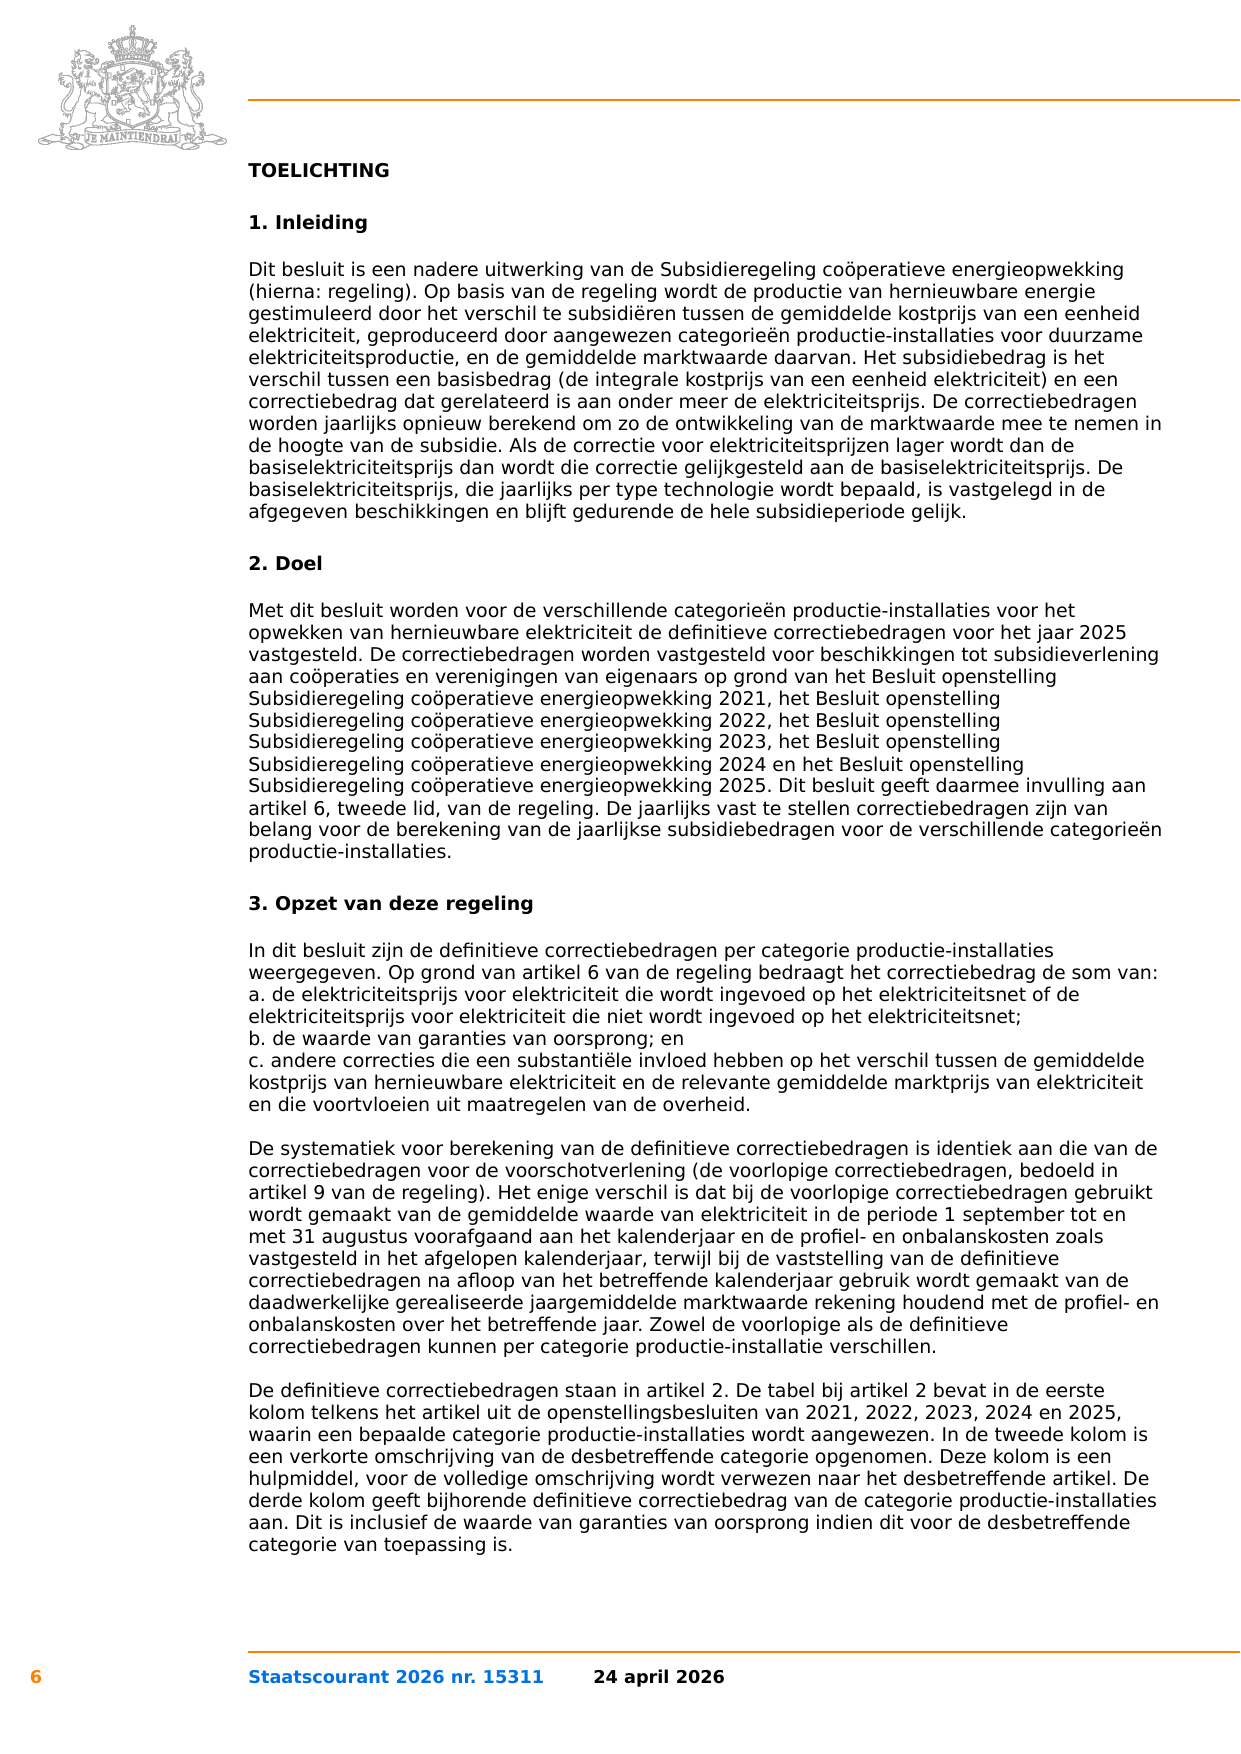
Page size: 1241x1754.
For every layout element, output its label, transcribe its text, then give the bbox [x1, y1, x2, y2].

text Dit besluit is een nadere uitwerking van de Subsidieregeling coöperatieve energieopwekking (hierna: regeling). Op basis van de regeling wordt de productie van hernieuwbare energie gestimuleerd door het verschil te subsidiëren tussen de gemiddelde kostprijs van een eenheid elektriciteit, geproduceerd door aangewezen categorieën productie-installaties voor duurzame elektriciteitsproductie, en de gemiddelde marktwaarde daarvan. Het subsidiebedrag is het verschil tussen een basisbedrag (de integrale kostprijs van een eenheid elektriciteit) en een correctiebedrag dat gerelateerd is aan onder meer de elektriciteitsprijs. De correctiebedragen worden jaarlijks opnieuw berekend om zo de ontwikkeling van de marktwaarde mee te nemen in de hoogte van de subsidie. Als de correctie voor elektriciteitsprijzen lager wordt dan de basiselektriciteitsprijs dan wordt die correctie gelijkgesteld aan de basiselektriciteitsprijs. De basiselektriciteitsprijs, die jaarlijks per type technologie wordt bepaald, is vastgelegd in de afgegeven beschikkingen en blijft gedurende de hele subsidieperiode gelijk. [248, 259, 1163, 523]
text Met dit besluit worden voor de verschillende categorieën productie-installaties voor het opwekken van hernieuwbare elektriciteit de definitieve correctiebedragen voor het jaar 2025 vastgesteld. De correctiebedragen worden vastgesteld voor beschikkingen tot subsidieverlening aan coöperaties en verenigingen van eigenaars op grond van het Besluit openstelling Subsidieregeling coöperatieve energieopwekking 2021, het Besluit openstelling Subsidieregeling coöperatieve energieopwekking 2022, het Besluit openstelling Subsidieregeling coöperatieve energieopwekking 2023, het Besluit openstelling Subsidieregeling coöperatieve energieopwekking 2024 en het Besluit openstelling Subsidieregeling coöperatieve energieopwekking 2025. Dit besluit geeft daarmee invulling aan artikel 6, tweede lid, van de regeling. De jaarlijks vast te stellen correctiebedragen zijn van belang voor de berekening van de jaarlijkse subsidiebedragen voor de verschillende categorieën productie-installaties. [248, 599, 1163, 863]
subtitle TOELICHTING [248, 160, 1163, 182]
text b. de waarde van garanties van oorsprong; en [248, 1028, 1163, 1050]
text De definitieve correctiebedragen staan in artikel 2. De tabel bij artikel 2 bevat in de eerste kolom telkens het artikel uit de openstellingsbesluiten van 2021, 2022, 2023, 2024 en 2025, waarin een bepaalde categorie productie-installaties wordt aangewezen. In de tweede kolom is een verkorte omschrijving van de desbetreffende categorie opgenomen. Deze kolom is een hulpmiddel, voor de volledige omschrijving wordt verwezen naar het desbetreffende artikel. De derde kolom geeft bijhorende definitieve correctiebedrag van de categorie productie-installaties aan. Dit is inclusief de waarde van garanties van oorsprong indien dit voor de desbetreffende categorie van toepassing is. [248, 1380, 1163, 1556]
subtitle 1. Inleiding [248, 212, 1163, 234]
text a. de elektriciteitsprijs voor elektriciteit die wordt ingevoed op het elektriciteitsnet of de elektriciteitsprijs voor elektriciteit die niet wordt ingevoed op het elektriciteitsnet; [248, 984, 1163, 1028]
text De systematiek voor berekening van de definitieve correctiebedragen is identiek aan die van de correctiebedragen voor de voorschotverlening (de voorlopige correctiebedragen, bedoeld in artikel 9 van de regeling). Het enige verschil is dat bij de voorlopige correctiebedragen gebruikt wordt gemaakt van de gemiddelde waarde van elektriciteit in de periode 1 september tot en met 31 augustus voorafgaand aan het kalenderjaar en de profiel- en onbalanskosten zoals vastgesteld in het afgelopen kalenderjaar, terwijl bij de vaststelling van de definitieve correctiebedragen na afloop van het betreffende kalenderjaar gebruik wordt gemaakt van de daadwerkelijke gerealiseerde jaargemiddelde marktwaarde rekening houdend met de profiel- en onbalanskosten over het betreffende jaar. Zowel de voorlopige als de definitieve correctiebedragen kunnen per categorie productie-installatie verschillen. [248, 1138, 1163, 1358]
text c. andere correcties die een substantiële invloed hebben op het verschil tussen de gemiddelde kostprijs van hernieuwbare elektriciteit en de relevante gemiddelde marktprijs van elektriciteit en die voortvloeien uit maatregelen van de overheid. [248, 1050, 1163, 1116]
subtitle 3. Opzet van deze regeling [248, 893, 1163, 915]
text In dit besluit zijn de definitieve correctiebedragen per categorie productie-installaties weergegeven. Op grond van artikel 6 van de regeling bedraagt het correctiebedrag de som van: [248, 940, 1163, 984]
picture [38, 25, 227, 150]
subtitle 2. Doel [248, 553, 1163, 574]
